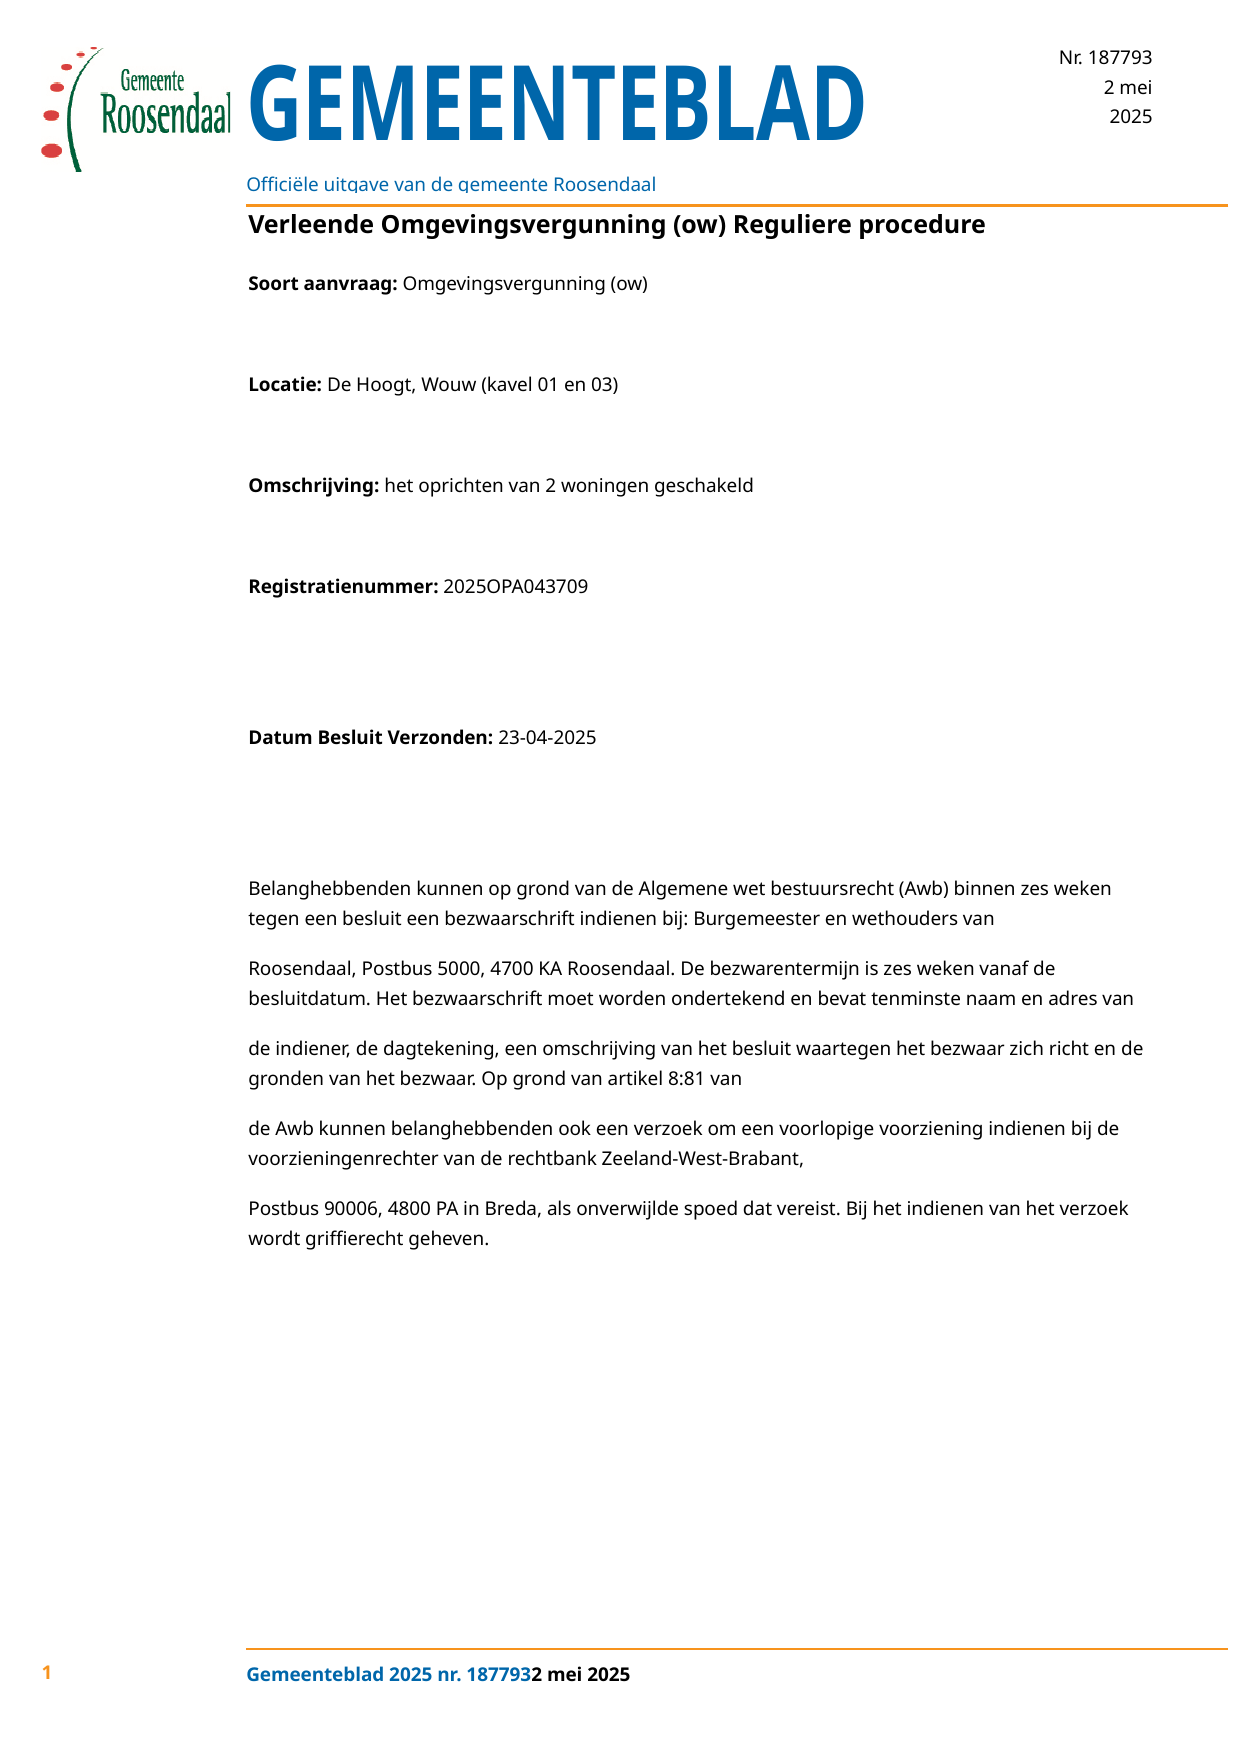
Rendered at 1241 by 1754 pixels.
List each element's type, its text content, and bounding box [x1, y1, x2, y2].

text Verleende Omgevingsvergunning (ow) Reguliere procedure [248, 207, 1152, 241]
text Soort aanvraag: Omgevingsvergunning (ow) [248, 270, 1152, 296]
text de indiener, de dagtekening, een omschrijving van het besluit waartegen het bezwaar zich richt en de gronden van het bezwaar. Op grond van artikel 8:81 van [248, 1035, 1152, 1091]
picture [41, 47, 231, 172]
text Locatie: De Hoogt, Wouw (kavel 01 en 03) [248, 371, 1152, 397]
text Roosendaal, Postbus 5000, 4700 KA Roosendaal. De bezwarentermijn is zes weken vanaf de besluitdatum. Het bezwaarschrift moet worden ondertekend en bevat tenminste naam en adres van [248, 955, 1152, 1011]
text Belanghebbenden kunnen op grond van de Algemene wet bestuursrecht (Awb) binnen zes weken tegen een besluit een bezwaarschrift indienen bij: Burgemeester en wethouders van [248, 875, 1152, 931]
text Postbus 90006, 4800 PA in Breda, als onverwijlde spoed dat vereist. Bij het indienen van het verzoek wordt griffierecht geheven. [248, 1195, 1152, 1251]
text Registratienummer: 2025OPA043709 [248, 573, 1152, 598]
text de Awb kunnen belanghebbenden ook een verzoek om een voorlopige voorziening indienen bij de voorzieningenrechter van de rechtbank Zeeland-West-Brabant, [248, 1115, 1152, 1171]
text Omschrijving: het oprichten van 2 woningen geschakeld [248, 472, 1152, 498]
text Datum Besluit Verzonden: 23-04-2025 [248, 724, 1152, 750]
